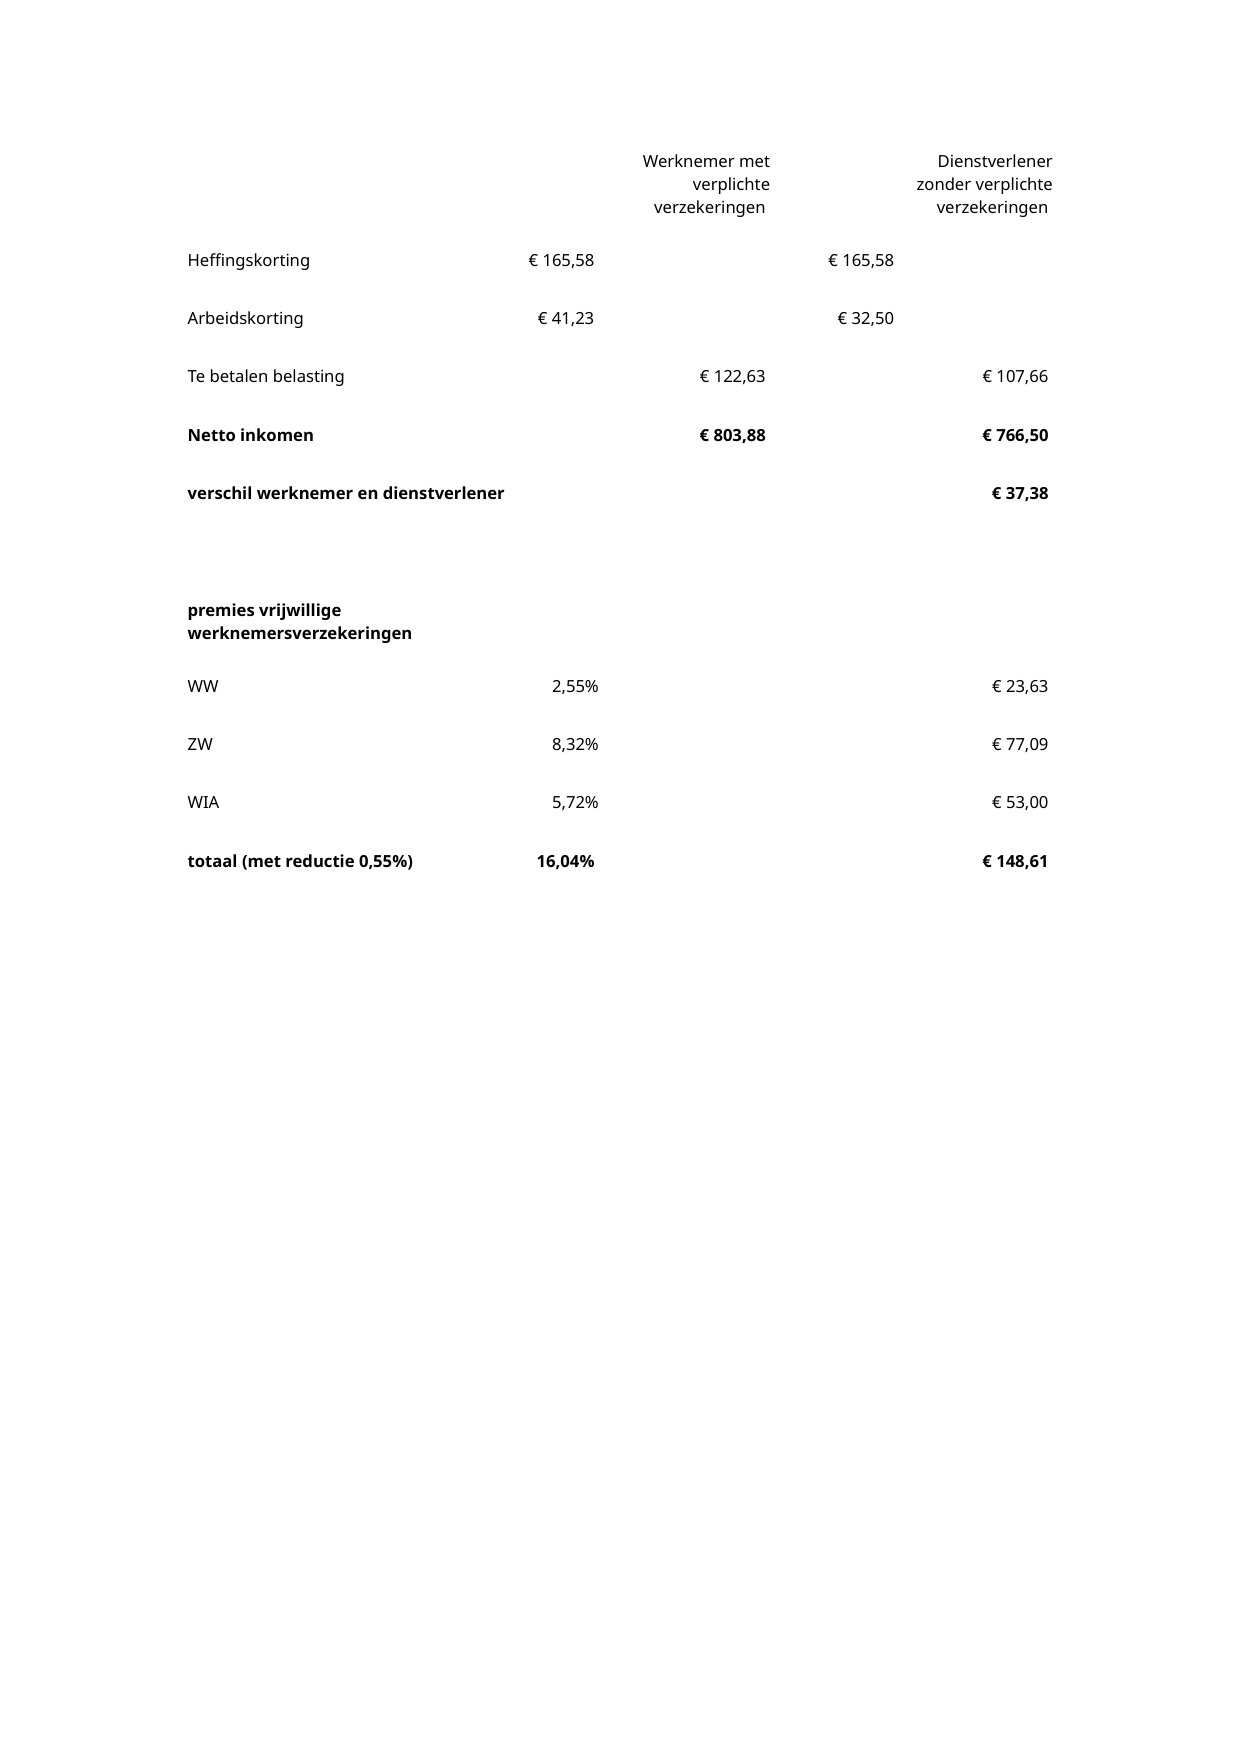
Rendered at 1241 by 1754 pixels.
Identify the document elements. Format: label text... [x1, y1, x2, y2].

table_header Dienstverlener zonder verplichte verzekeringen [898, 150, 1053, 248]
table_cell Heffingskorting [188, 248, 470, 307]
table_cell € 53,00 [898, 791, 1053, 849]
table_cell [599, 850, 770, 908]
table_cell [599, 307, 770, 365]
table_cell 16,04% [470, 850, 598, 908]
table_cell WIA [188, 791, 470, 849]
table_cell Te betalen belasting [188, 365, 470, 423]
table_cell [599, 674, 770, 733]
table_cell [770, 850, 898, 908]
table_header [770, 150, 898, 248]
table_cell € 165,58 [470, 248, 598, 307]
table_cell [770, 733, 898, 791]
table_cell € 766,50 [898, 424, 1053, 482]
table_cell € 803,88 [599, 424, 770, 482]
table_cell ZW [188, 733, 470, 791]
table_cell € 165,58 [770, 248, 898, 307]
table_cell [470, 365, 598, 423]
table_cell [599, 791, 770, 849]
table_cell [188, 540, 470, 599]
table_cell [599, 248, 770, 307]
table_cell € 41,23 [470, 307, 598, 365]
table_cell [599, 733, 770, 791]
table_cell WW [188, 674, 470, 733]
table_cell totaal (met reductie 0,55%) [188, 850, 470, 908]
table_header [470, 150, 598, 248]
table_cell [470, 540, 598, 599]
table_cell Netto inkomen [188, 424, 470, 482]
table_cell [770, 674, 898, 733]
table_cell € 122,63 [599, 365, 770, 423]
table_cell 8,32% [470, 733, 598, 791]
table_cell Arbeidskorting [188, 307, 470, 365]
table_cell [770, 540, 898, 599]
table_cell [470, 599, 598, 674]
table_header [188, 150, 470, 248]
table_cell € 77,09 [898, 733, 1053, 791]
table_cell [599, 599, 770, 674]
table_cell [770, 424, 898, 482]
table_cell 5,72% [470, 791, 598, 849]
table_cell € 32,50 [770, 307, 898, 365]
table_cell [770, 482, 898, 540]
table_cell [770, 599, 898, 674]
table_cell € 37,38 [898, 482, 1053, 540]
table_cell € 148,61 [898, 850, 1053, 908]
table_cell [770, 365, 898, 423]
table_cell [898, 307, 1053, 365]
table_header Werknemer met verplichte verzekeringen [599, 150, 770, 248]
table_cell [898, 599, 1053, 674]
table_cell verschil werknemer en dienstverlener [188, 482, 598, 540]
table_cell [599, 482, 770, 540]
table_cell [898, 248, 1053, 307]
table_cell premies vrijwillige werknemersverzekeringen [188, 599, 470, 674]
table_cell [470, 424, 598, 482]
table_cell [898, 540, 1053, 599]
table_cell [770, 791, 898, 849]
table_cell € 23,63 [898, 674, 1053, 733]
table_cell € 107,66 [898, 365, 1053, 423]
table_cell [599, 540, 770, 599]
table_cell 2,55% [470, 674, 598, 733]
